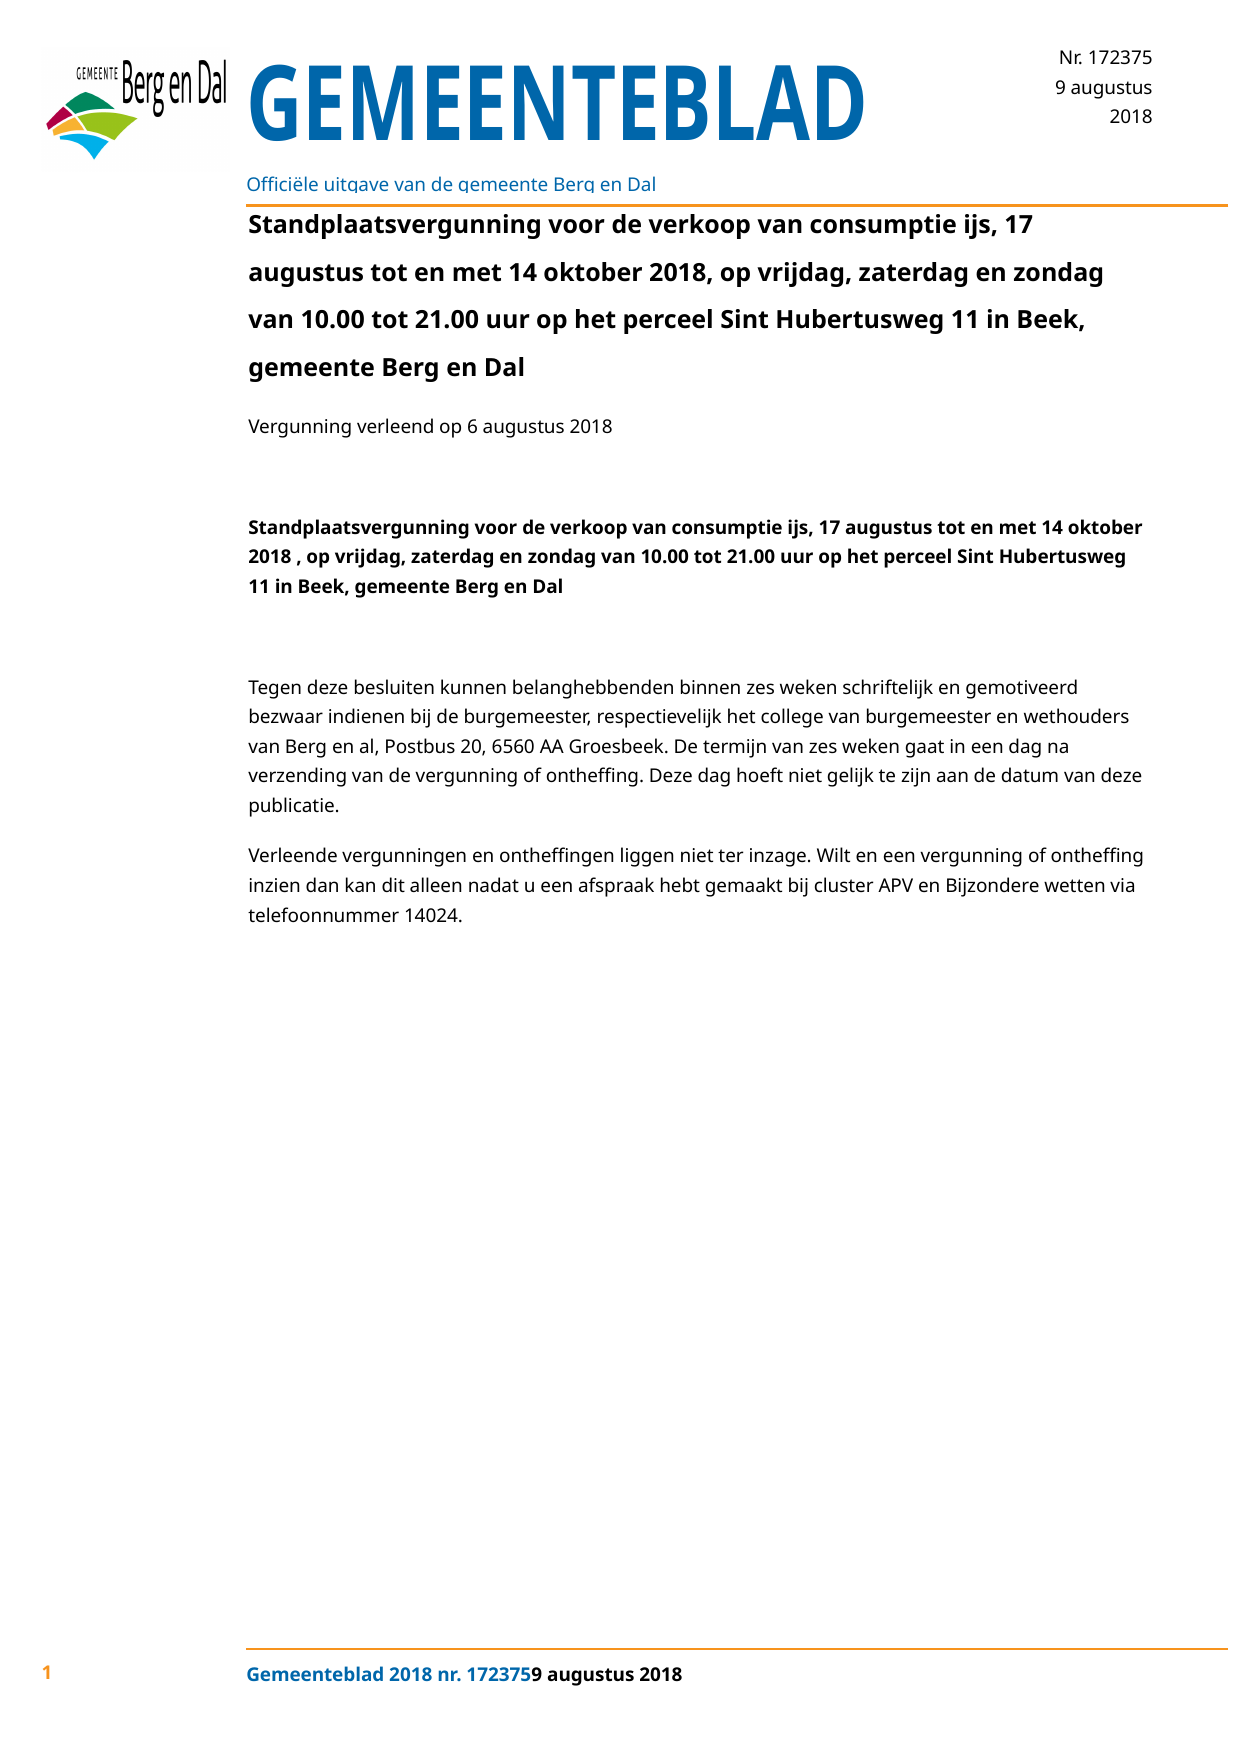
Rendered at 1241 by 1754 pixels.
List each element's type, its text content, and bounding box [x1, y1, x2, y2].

text Standplaatsvergunning voor de verkoop van consumptie ijs, 17 augustus tot en met 14 oktober 2018, op vrijdag, zaterdag en zondag van 10.00 tot 21.00 uur op het perceel Sint Hubertusweg 11 in Beek, gemeente Berg en Dal [248, 207, 1152, 384]
picture [41, 47, 231, 172]
text Verleende vergunningen en ontheffingen liggen niet ter inzage. Wilt en een vergunning of ontheffing inzien dan kan dit alleen nadat u een afspraak hebt gemaakt bij cluster APV en Bijzondere wetten via telefoonnummer 14024. [248, 843, 1152, 928]
text Tegen deze besluiten kunnen belanghebbenden binnen zes weken schriftelijk en gemotiveerd bezwaar indienen bij de burgemeester, respectievelijk het college van burgemeester en wethouders van Berg en al, Postbus 20, 6560 AA Groesbeek. De termijn van zes weken gaat in een dag na verzending van de vergunning of ontheffing. Deze dag hoeft niet gelijk te zijn aan de datum van deze publicatie. [248, 674, 1152, 818]
text Standplaatsvergunning voor de verkoop van consumptie ijs, 17 augustus tot en met 14 oktober 2018 , op vrijdag, zaterdag en zondag van 10.00 tot 21.00 uur op het perceel Sint Hubertusweg 11 in Beek, gemeente Berg en Dal [248, 514, 1152, 599]
text Vergunning verleend op 6 augustus 2018 [248, 413, 1152, 439]
